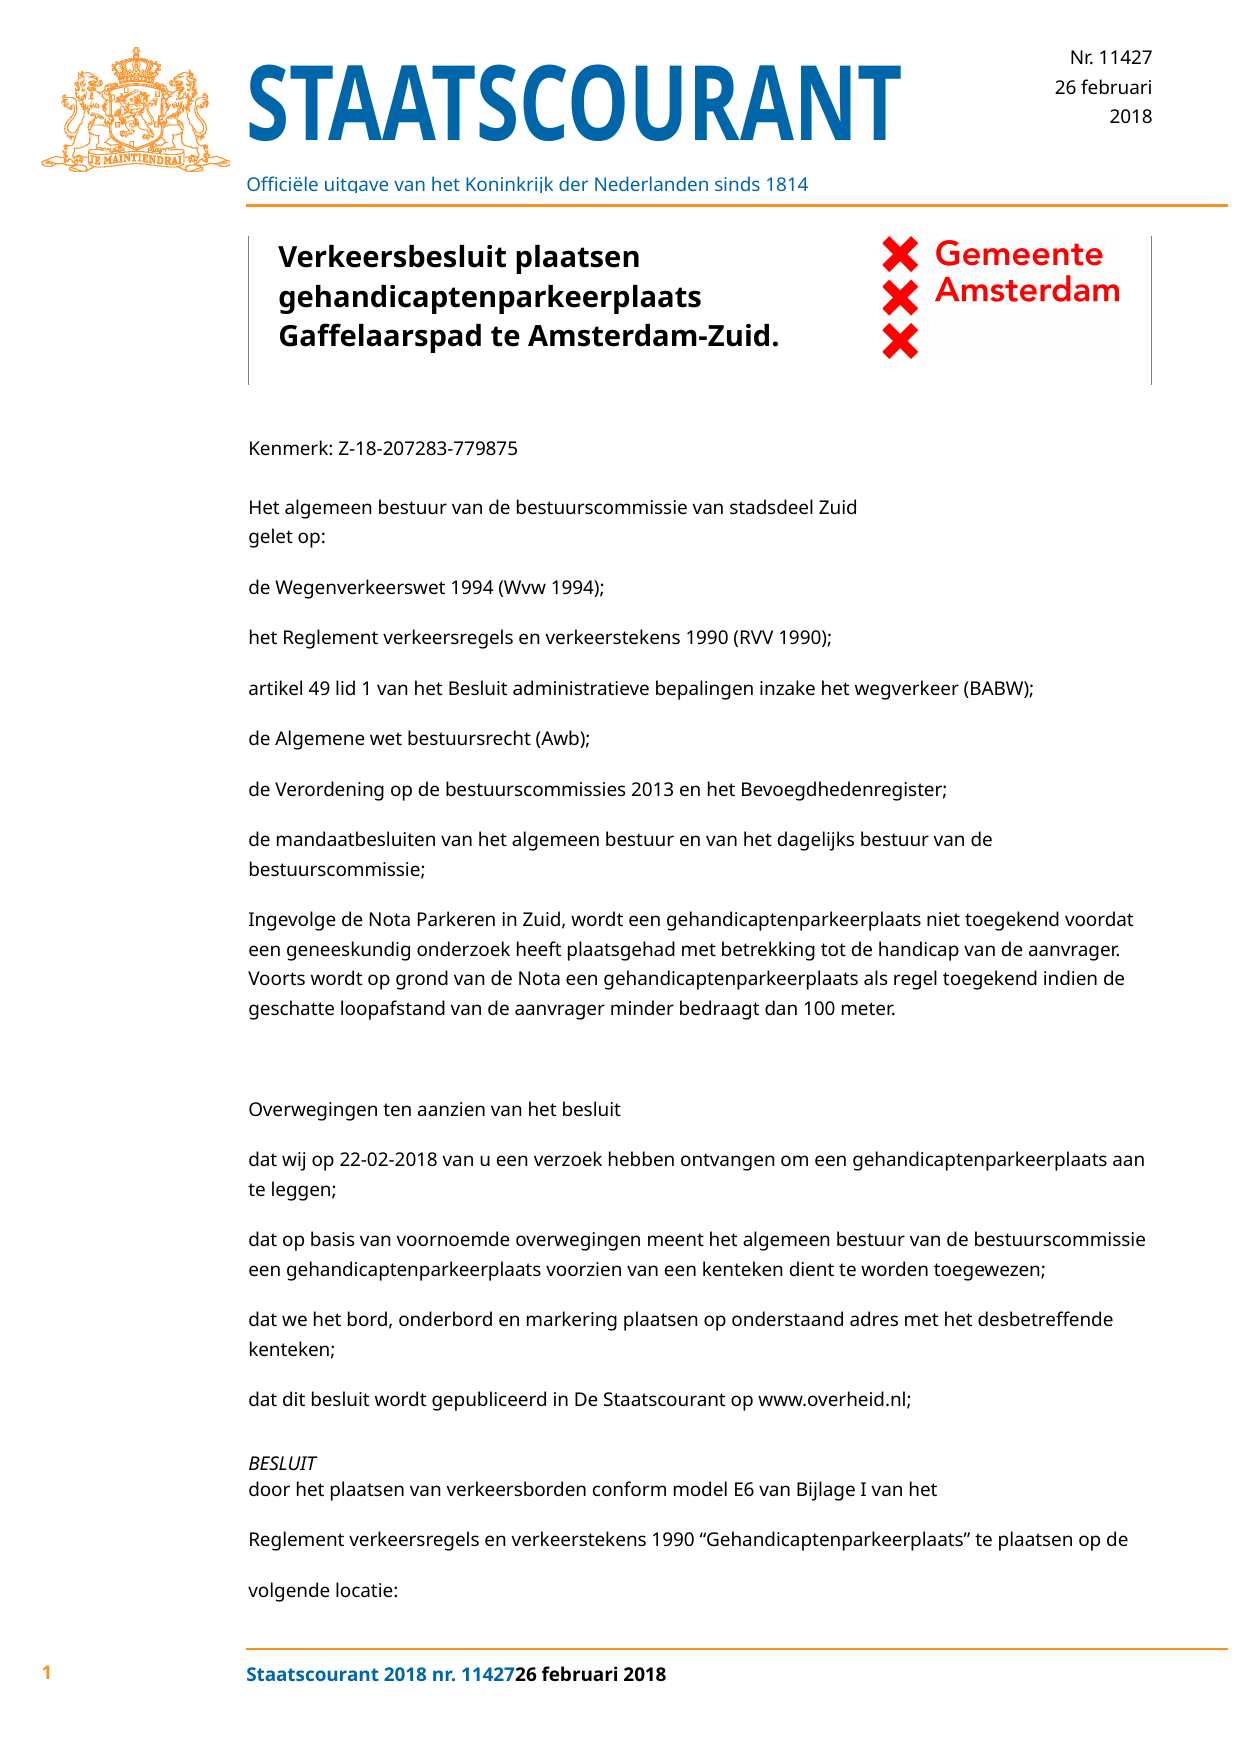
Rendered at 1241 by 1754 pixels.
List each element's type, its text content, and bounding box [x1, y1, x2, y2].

text Reglement verkeersregels en verkeerstekens 1990 “Gehandicaptenparkeerplaats” te plaatsen op de [248, 1526, 1152, 1552]
text artikel 49 lid 1 van het Besluit administratieve bepalingen inzake het wegverkeer (BABW); [248, 675, 1152, 701]
text dat wij op 22-02-2018 van u een verzoek hebben ontvangen om een gehandicaptenparkeerplaats aan te leggen; [248, 1146, 1152, 1202]
text de Algemene wet bestuursrecht (Awb); [248, 725, 1152, 751]
text het Reglement verkeersregels en verkeerstekens 1990 (RVV 1990); [248, 624, 1152, 650]
table_header Verkeersbesluit plaatsen gehandicaptenparkeerplaats Gaffelaarspad te Amsterdam-Zuid. [249, 236, 850, 385]
text BESLUIT [248, 1450, 1152, 1476]
picture [882, 236, 1119, 359]
text dat dit besluit wordt gepubliceerd in De Staatscourant op www.overheid.nl; [248, 1386, 1152, 1412]
text de mandaatbesluiten van het algemeen bestuur en van het dagelijks bestuur van de bestuurscommissie; [248, 826, 1152, 882]
text de Wegenverkeerswet 1994 (Wvw 1994); [248, 574, 1152, 600]
text de Verordening op de bestuurscommissies 2013 en het Bevoegdhedenregister; [248, 776, 1152, 802]
text Kenmerk: Z-18-207283-779875 [248, 435, 1152, 461]
picture [41, 47, 231, 172]
text gelet op: [248, 524, 1152, 549]
text Overwegingen ten aanzien van het besluit [248, 1096, 1152, 1122]
text volgende locatie: [248, 1577, 1152, 1602]
text dat op basis van voornoemde overwegingen meent het algemeen bestuur van de bestuurscommissie een gehandicaptenparkeerplaats voorzien van een kenteken dient te worden toegewezen; [248, 1226, 1152, 1282]
text Het algemeen bestuur van de bestuurscommissie van stadsdeel Zuid [248, 494, 1152, 520]
table_header [850, 236, 1151, 385]
text dat we het bord, onderbord en markering plaatsen op onderstaand adres met het desbetreffende kenteken; [248, 1306, 1152, 1362]
text door het plaatsen van verkeersborden conform model E6 van Bijlage I van het [248, 1476, 1152, 1502]
text Ingevolge de Nota Parkeren in Zuid, wordt een gehandicaptenparkeerplaats niet toegekend voordat een geneeskundig onderzoek heeft plaatsgehad met betrekking tot de handicap van de aanvrager. Voorts wordt op grond van de Nota een gehandicaptenparkeerplaats als regel toegekend indien de geschatte loopafstand van de aanvrager minder bedraagt dan 100 meter. [248, 906, 1152, 1021]
